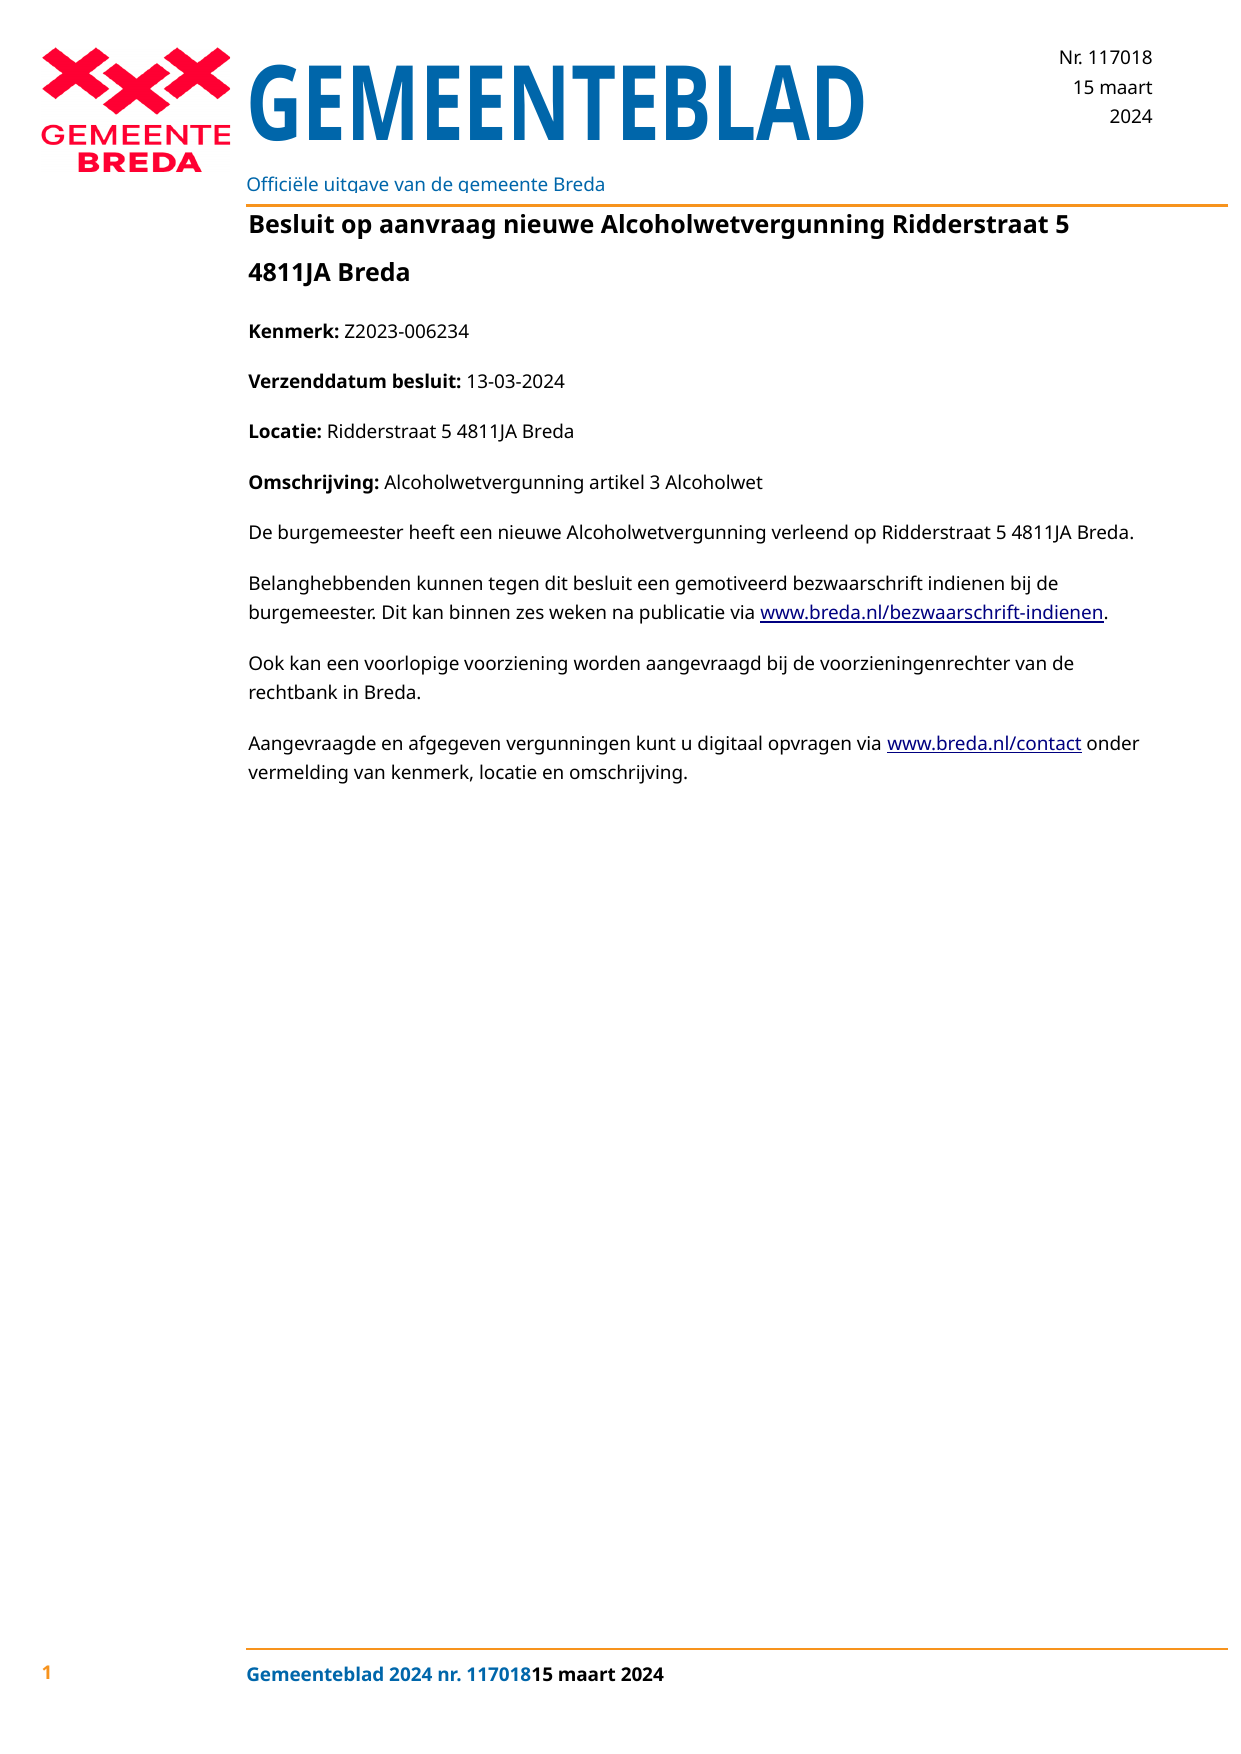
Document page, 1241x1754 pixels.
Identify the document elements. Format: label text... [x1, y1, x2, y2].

text Ook kan een voorlopige voorziening worden aangevraagd bij de voorzieningenrechter van de rechtbank in Breda. [248, 650, 1152, 705]
text Belanghebbenden kunnen tegen dit besluit een gemotiveerd bezwaarschrift indienen bij de burgemeester. Dit kan binnen zes weken na publicatie via www.breda.nl/bezwaarschrift-indienen. [248, 570, 1152, 625]
picture [41, 47, 231, 172]
text Aangevraagde en afgegeven vergunningen kunt u digitaal opvragen via www.breda.nl/contact onder vermelding van kenmerk, locatie en omschrijving. [248, 730, 1152, 785]
text Kenmerk: Z2023-006234 [248, 318, 1152, 344]
text Verzenddatum besluit: 13-03-2024 [248, 368, 1152, 394]
text De burgemeester heeft een nieuwe Alcoholwetvergunning verleend op Ridderstraat 5 4811JA Breda. [248, 519, 1152, 545]
text Omschrijving: Alcoholwetvergunning artikel 3 Alcoholwet [248, 469, 1152, 495]
text Besluit op aanvraag nieuwe Alcoholwetvergunning Ridderstraat 5 4811JA Breda [248, 207, 1152, 288]
text Locatie: Ridderstraat 5 4811JA Breda [248, 419, 1152, 444]
